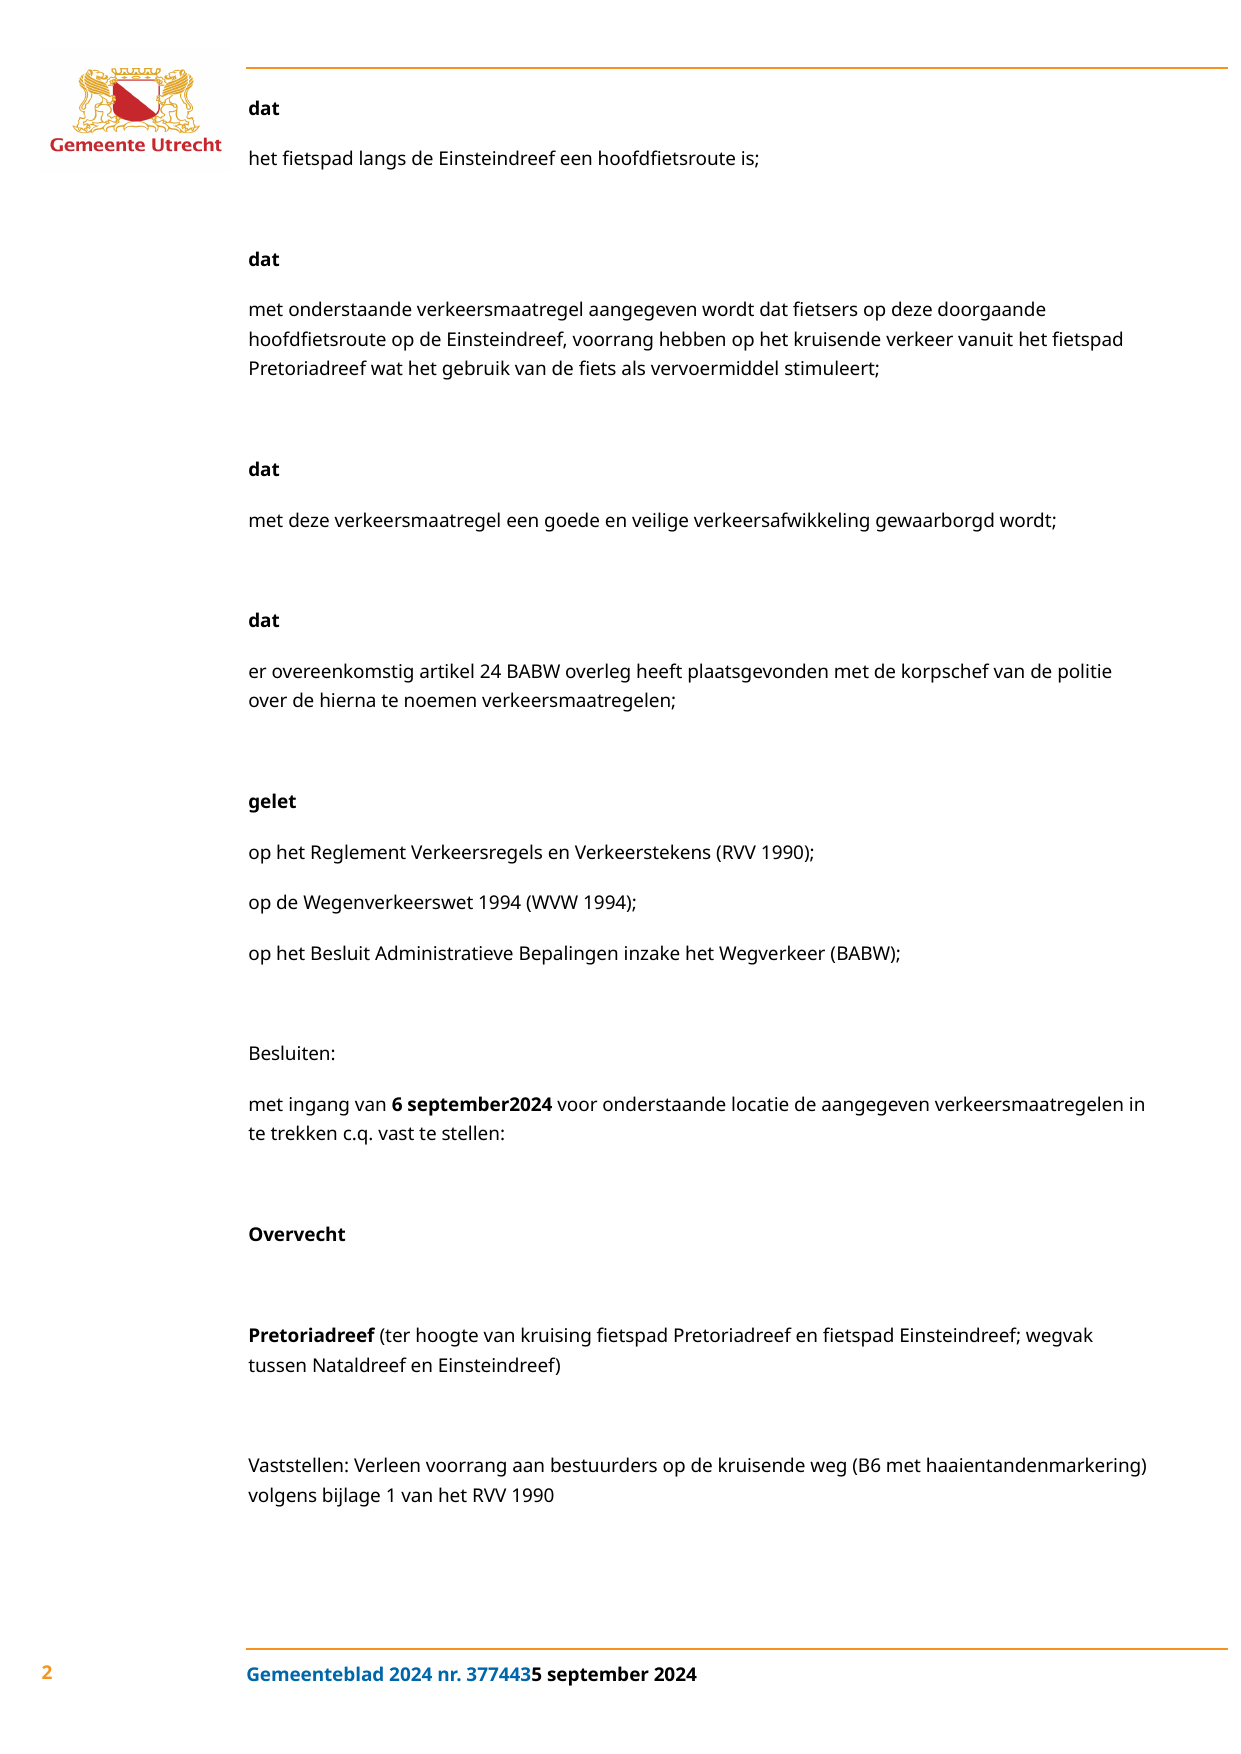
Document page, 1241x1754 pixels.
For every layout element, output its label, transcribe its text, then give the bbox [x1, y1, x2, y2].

text dat [248, 456, 1152, 482]
picture [41, 47, 231, 172]
text op het Besluit Administratieve Bepalingen inzake het Wegverkeer (BABW); [248, 940, 1152, 966]
text dat [248, 95, 1152, 121]
text gelet [248, 788, 1152, 814]
text dat [248, 246, 1152, 272]
text met deze verkeersmaatregel een goede en veilige verkeersafwikkeling gewaarborgd wordt; [248, 507, 1152, 533]
text met onderstaande verkeersmaatregel aangegeven wordt dat fietsers op deze doorgaande hoofdfietsroute op de Einsteindreef, voorrang hebben op het kruisende verkeer vanuit het fietspad Pretoriadreef wat het gebruik van de fiets als vervoermiddel stimuleert; [248, 296, 1152, 381]
text op het Reglement Verkeersregels en Verkeerstekens (RVV 1990); [248, 839, 1152, 865]
text dat [248, 608, 1152, 633]
text op de Wegenverkeerswet 1994 (WVW 1994); [248, 889, 1152, 915]
text met ingang van 6 september2024 voor onderstaande locatie de aangegeven verkeersmaatregelen in te trekken c.q. vast te stellen: [248, 1091, 1152, 1146]
text Overvecht [248, 1221, 1152, 1247]
text Besluiten: [248, 1041, 1152, 1066]
text Pretoriadreef (ter hoogte van kruising fietspad Pretoriadreef en fietspad Einsteindreef; wegvak tussen Nataldreef en Einsteindreef) [248, 1322, 1152, 1378]
text er overeenkomstig artikel 24 BABW overleg heeft plaatsgevonden met de korpschef van de politie over de hierna te noemen verkeersmaatregelen; [248, 658, 1152, 713]
text Vaststellen: Verleen voorrang aan bestuurders op de kruisende weg (B6 met haaientandenmarkering) volgens bijlage 1 van het RVV 1990 [248, 1453, 1152, 1508]
text het fietspad langs de Einsteindreef een hoofdfietsroute is; [248, 145, 1152, 171]
